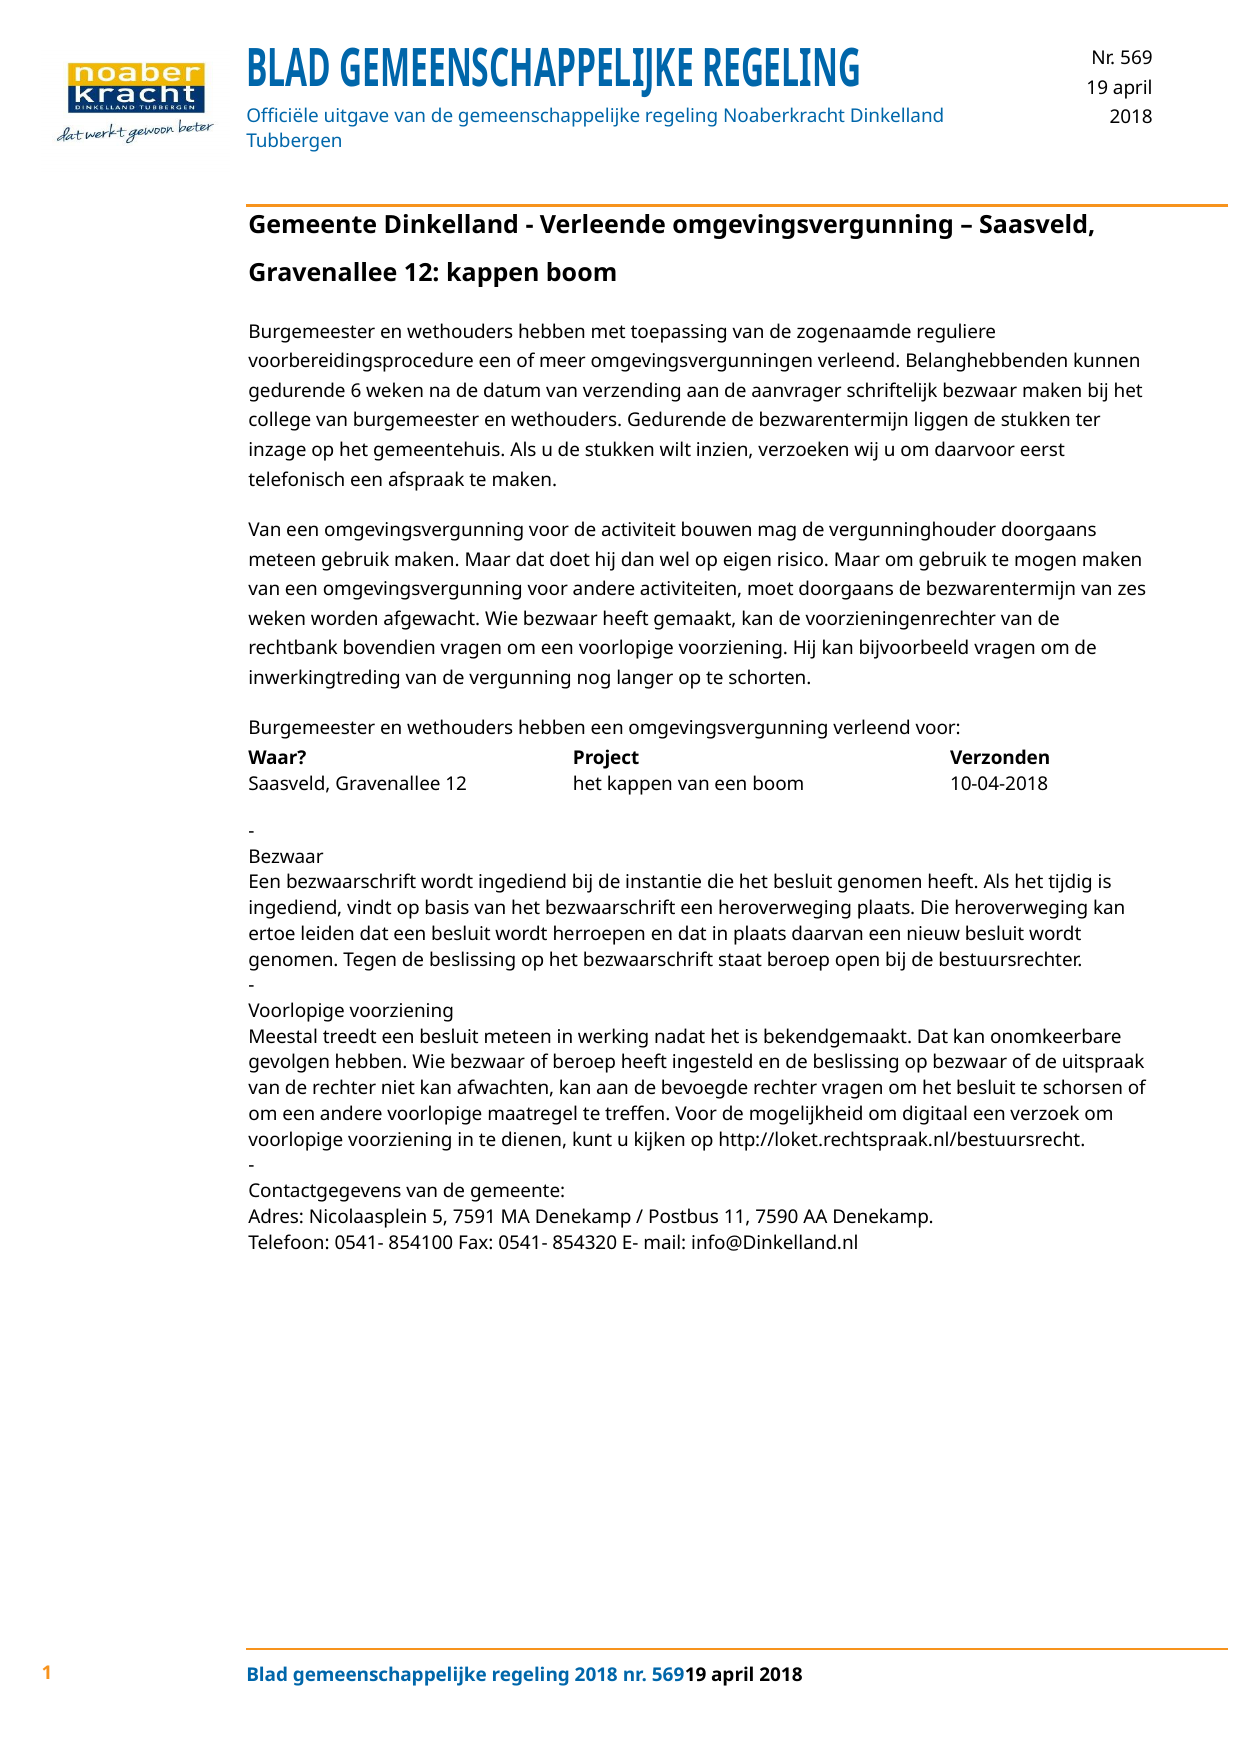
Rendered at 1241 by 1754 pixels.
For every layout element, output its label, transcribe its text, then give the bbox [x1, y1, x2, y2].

text Meestal treedt een besluit meteen in werking nadat het is bekendgemaakt. Dat kan onomkeerbare gevolgen hebben. Wie bezwaar of beroep heeft ingesteld en de beslissing op bezwaar of de uitspraak van de rechter niet kan afwachten, kan aan de bevoegde rechter vragen om het besluit te schorsen of om een andere voorlopige maatregel te treffen. Voor de mogelijkheid om digitaal een verzoek om voorlopige voorziening in te dienen, kunt u kijken op http://loket.rechtspraak.nl/bestuursrecht. [248, 1023, 1152, 1152]
text Adres: Nicolaasplein 5, 7591 MA Denekamp / Postbus 11, 7590 AA Denekamp. [248, 1203, 1152, 1229]
text Gemeente Dinkelland - Verleende omgevingsvergunning – Saasveld, Gravenallee 12: kappen boom [248, 207, 1152, 288]
picture [41, 47, 231, 172]
text Voorlopige voorziening [248, 997, 1152, 1023]
table_cell Saasveld, Gravenallee 12 [248, 770, 573, 796]
text Van een omgevingsvergunning voor de activiteit bouwen mag de vergunninghouder doorgaans meteen gebruik maken. Maar dat doet hij dan wel op eigen risico. Maar om gebruik te mogen maken van een omgevingsvergunning voor andere activiteiten, moet doorgaans de bezwarentermijn van zes weken worden afgewacht. Wie bezwaar heeft gemaakt, kan de voorzieningenrechter van de rechtbank bovendien vragen om een voorlopige voorziening. Hij kan bijvoorbeeld vragen om de inwerkingtreding van de vergunning nog langer op te schorten. [248, 516, 1152, 690]
table_header Project [573, 744, 950, 770]
text - [248, 817, 1152, 843]
table_header Waar? [248, 744, 573, 770]
text Telefoon: 0541- 854100 Fax: 0541- 854320 E- mail: info@Dinkelland.nl [248, 1229, 1152, 1254]
text - [248, 1152, 1152, 1177]
text - [248, 972, 1152, 997]
table_cell 10-04-2018 [950, 770, 1152, 796]
text Een bezwaarschrift wordt ingediend bij de instantie die het besluit genomen heeft. Als het tijdig is ingediend, vindt op basis van het bezwaarschrift een heroverweging plaats. Die heroverweging kan ertoe leiden dat een besluit wordt herroepen en dat in plaats daarvan een nieuw besluit wordt genomen. Tegen de beslissing op het bezwaarschrift staat beroep open bij de bestuursrechter. [248, 869, 1152, 972]
table_header Verzonden [950, 744, 1152, 770]
text Bezwaar [248, 843, 1152, 869]
text Contactgegevens van de gemeente: [248, 1177, 1152, 1203]
text Burgemeester en wethouders hebben een omgevingsvergunning verleend voor: [248, 714, 1152, 740]
table_cell het kappen van een boom [573, 770, 950, 796]
text Burgemeester en wethouders hebben met toepassing van de zogenaamde reguliere voorbereidingsprocedure een of meer omgevingsvergunningen verleend. Belanghebbenden kunnen gedurende 6 weken na de datum van verzending aan de aanvrager schriftelijk bezwaar maken bij het college van burgemeester en wethouders. Gedurende de bezwarentermijn liggen de stukken ter inzage op het gemeentehuis. Als u de stukken wilt inzien, verzoeken wij u om daarvoor eerst telefonisch een afspraak te maken. [248, 318, 1152, 492]
